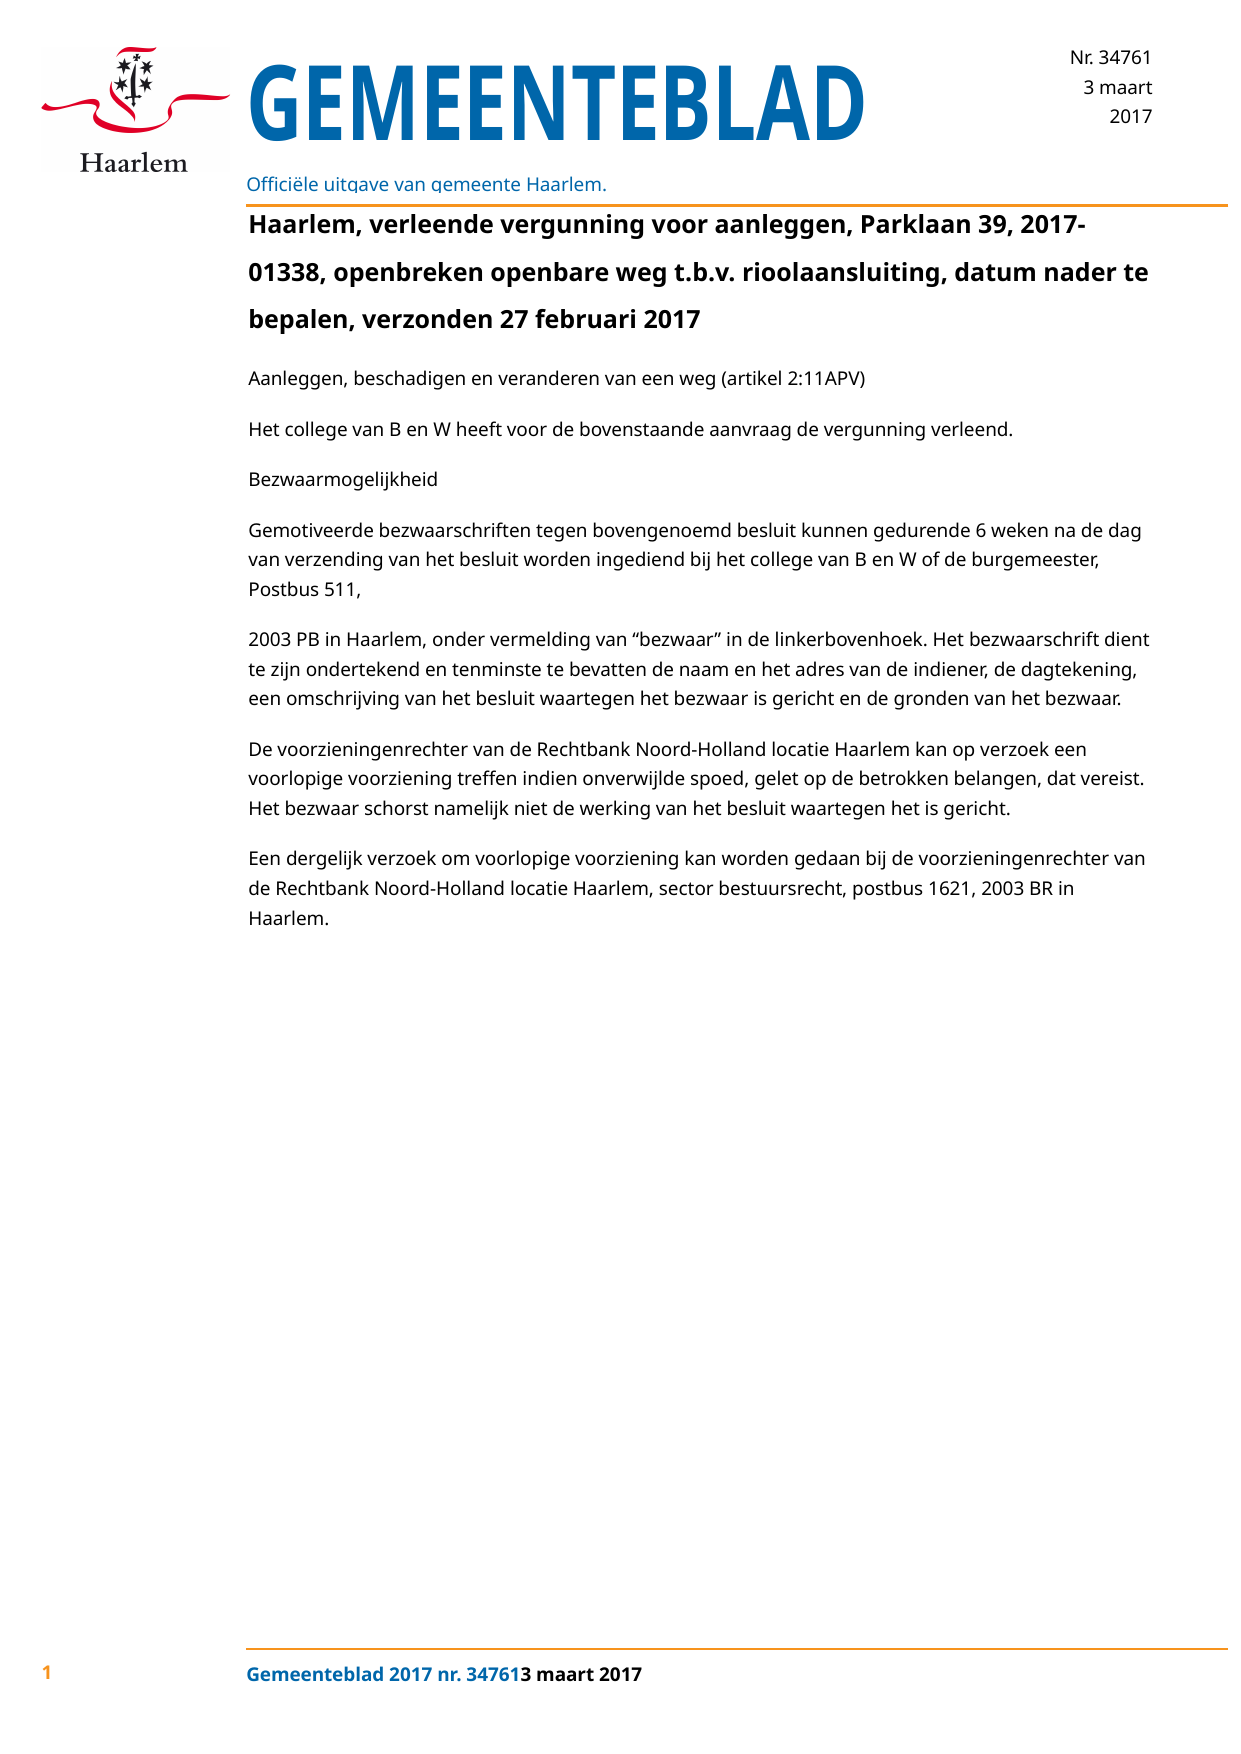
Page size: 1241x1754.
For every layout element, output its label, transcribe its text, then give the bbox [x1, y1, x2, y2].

text Gemotiveerde bezwaarschriften tegen bovengenoemd besluit kunnen gedurende 6 weken na de dag van verzending van het besluit worden ingediend bij het college van B en W of de burgemeester, Postbus 511, [248, 517, 1152, 602]
text Haarlem, verleende vergunning voor aanleggen, Parklaan 39, 2017-01338, openbreken openbare weg t.b.v. rioolaansluiting, datum nader te bepalen, verzonden 27 februari 2017 [248, 207, 1152, 336]
text Bezwaarmogelijkheid [248, 466, 1152, 492]
text Aanleggen, beschadigen en veranderen van een weg (artikel 2:11APV) [248, 366, 1152, 391]
picture [41, 47, 231, 172]
text Een dergelijk verzoek om voorlopige voorziening kan worden gedaan bij de voorzieningenrechter van de Rechtbank Noord-Holland locatie Haarlem, sector bestuursrecht, postbus 1621, 2003 BR in Haarlem. [248, 846, 1152, 930]
text Het college van B en W heeft voor de bovenstaande aanvraag de vergunning verleend. [248, 416, 1152, 442]
text 2003 PB in Haarlem, onder vermelding van “bezwaar” in de linkerbovenhoek. Het bezwaarschrift dient te zijn ondertekend en tenminste te bevatten de naam en het adres van de indiener, de dagtekening, een omschrijving van het besluit waartegen het bezwaar is gericht en de gronden van het bezwaar. [248, 626, 1152, 711]
text De voorzieningenrechter van de Rechtbank Noord-Holland locatie Haarlem kan op verzoek een voorlopige voorziening treffen indien onverwijlde spoed, gelet op de betrokken belangen, dat vereist. Het bezwaar schorst namelijk niet de werking van het besluit waartegen het is gericht. [248, 736, 1152, 821]
